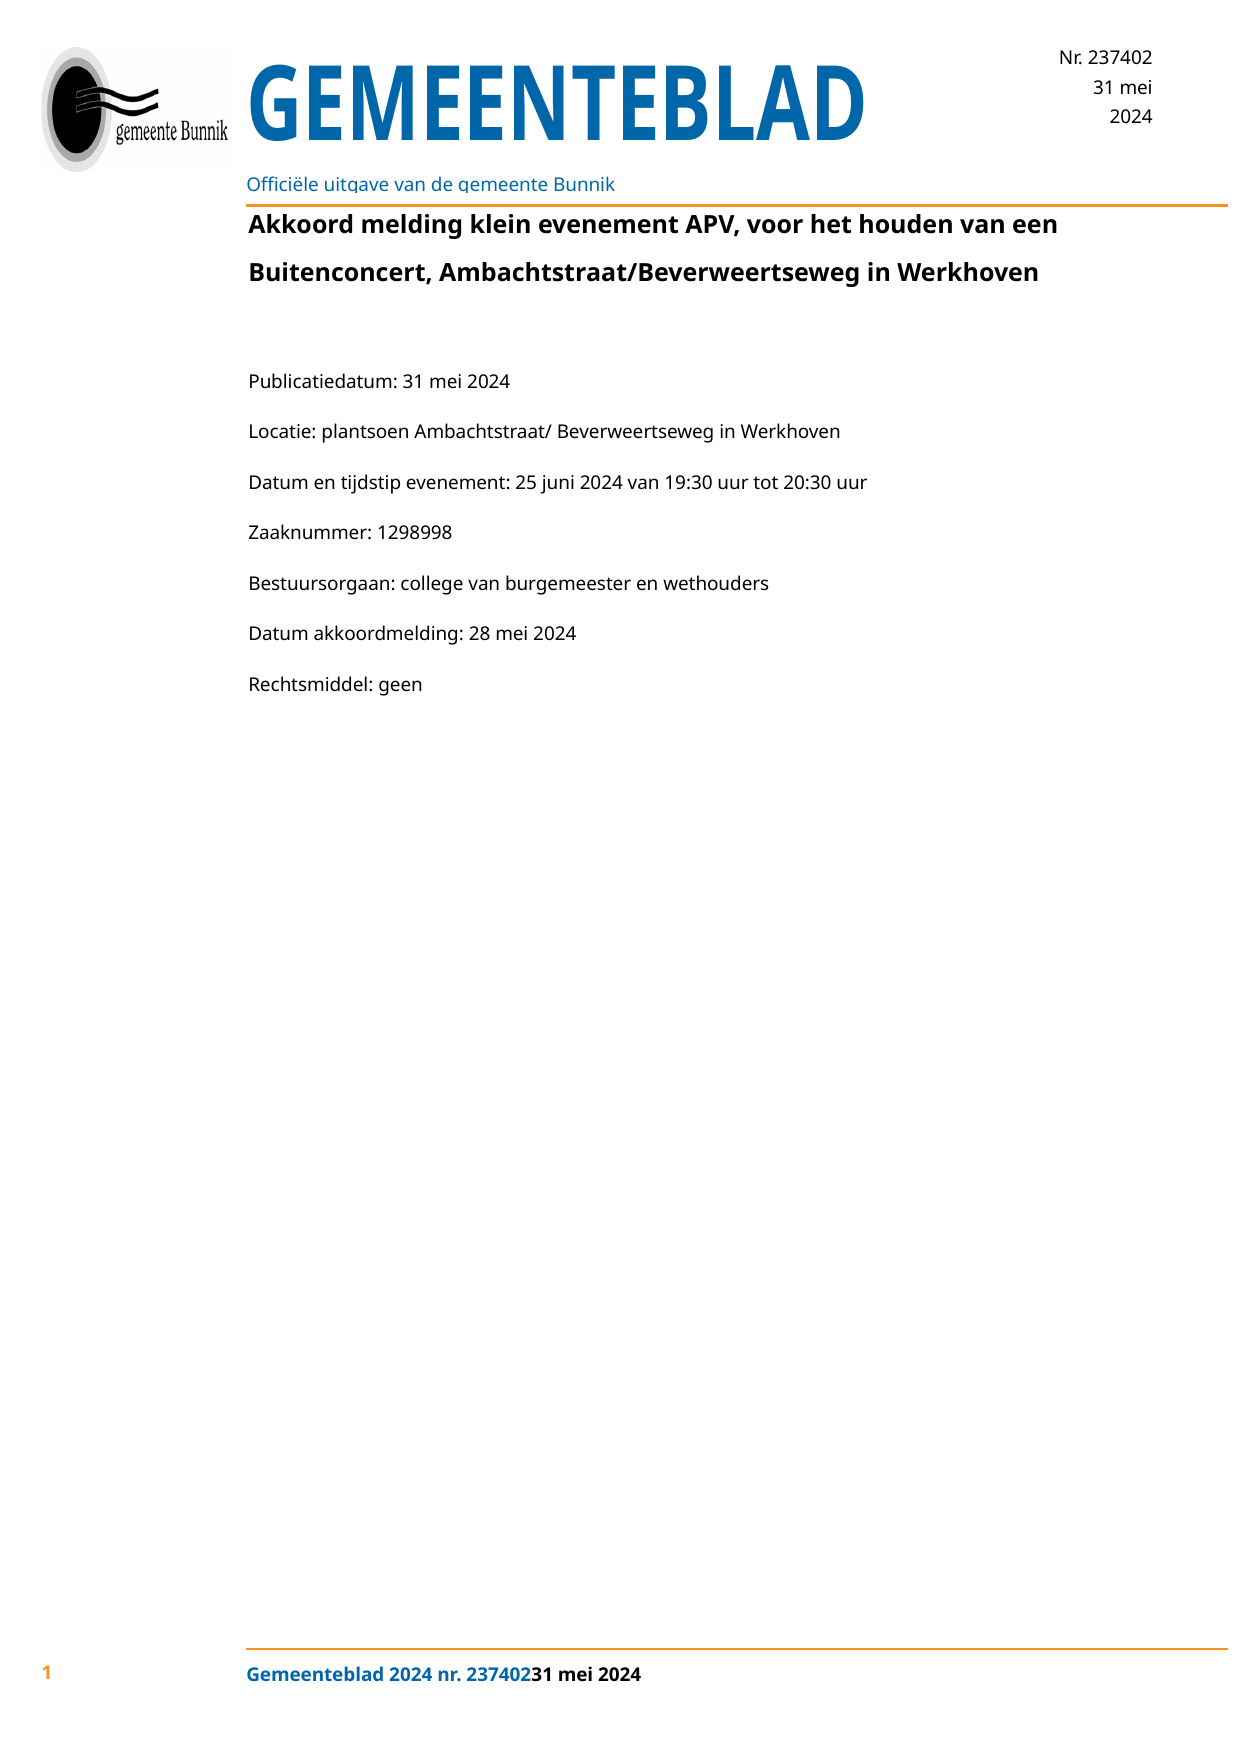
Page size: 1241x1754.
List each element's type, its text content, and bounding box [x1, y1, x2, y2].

text Publicatiedatum: 31 mei 2024 [248, 368, 1152, 394]
text Datum en tijdstip evenement: 25 juni 2024 van 19:30 uur tot 20:30 uur [248, 469, 1152, 495]
text Datum akkoordmelding: 28 mei 2024 [248, 620, 1152, 646]
text Bestuursorgaan: college van burgemeester en wethouders [248, 570, 1152, 596]
text Locatie: plantsoen Ambachtstraat/ Beverweertseweg in Werkhoven [248, 419, 1152, 444]
text Rechtsmiddel: geen [248, 671, 1152, 697]
text Akkoord melding klein evenement APV, voor het houden van een Buitenconcert, Ambachtstraat/Beverweertseweg in Werkhoven [248, 207, 1152, 288]
picture [41, 47, 231, 172]
text Zaaknummer: 1298998 [248, 519, 1152, 545]
